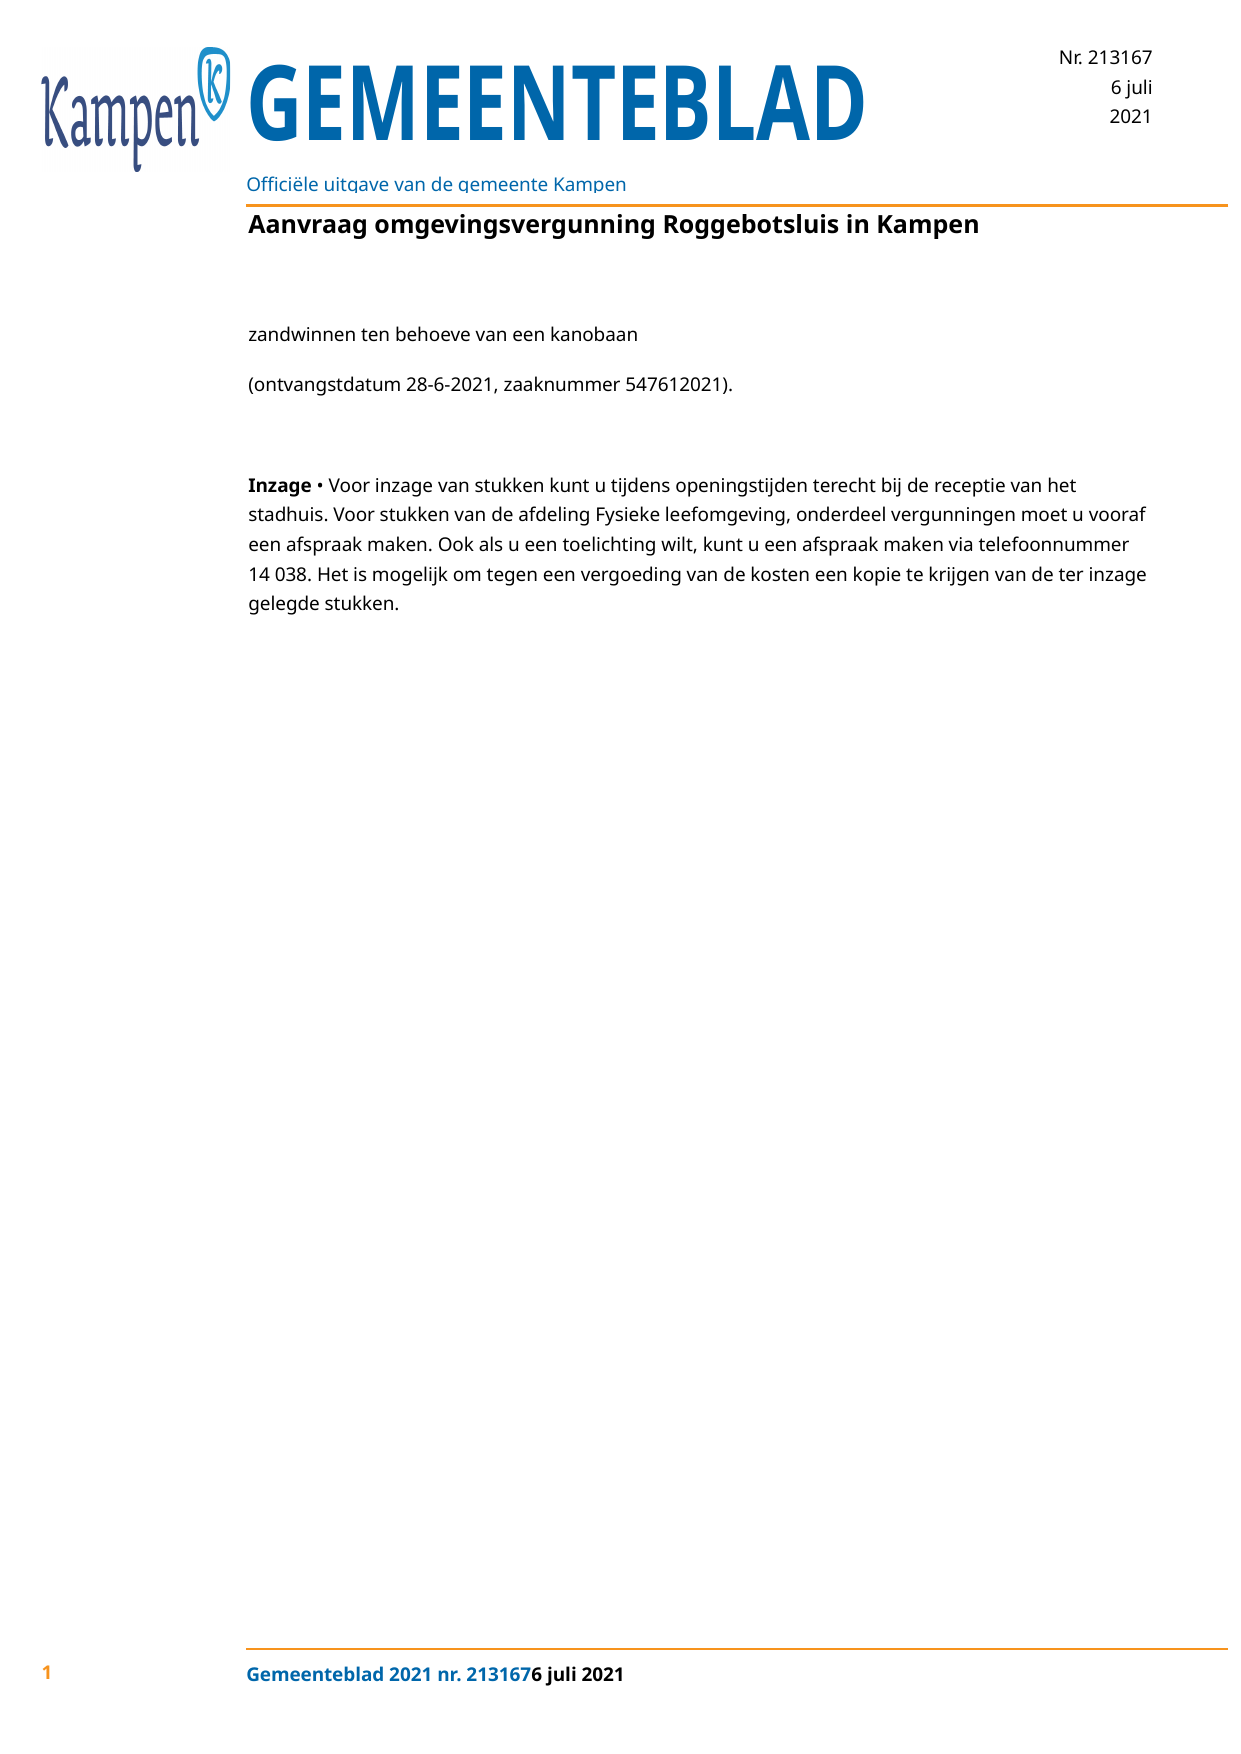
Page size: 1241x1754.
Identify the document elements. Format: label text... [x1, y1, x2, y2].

text Inzage • Voor inzage van stukken kunt u tijdens openingstijden terecht bij de receptie van het stadhuis. Voor stukken van de afdeling Fysieke leefomgeving, onderdeel vergunningen moet u vooraf een afspraak maken. Ook als u een toelichting wilt, kunt u een afspraak maken via telefoonnummer 14 038. Het is mogelijk om tegen een vergoeding van de kosten een kopie te krijgen van de ter inzage gelegde stukken. [248, 472, 1152, 616]
picture [41, 47, 231, 172]
text zandwinnen ten behoeve van een kanobaan [248, 321, 1152, 346]
text Aanvraag omgevingsvergunning Roggebotsluis in Kampen [248, 207, 1152, 241]
text (ontvangstdatum 28-6-2021, zaaknummer 547612021). [248, 371, 1152, 397]
